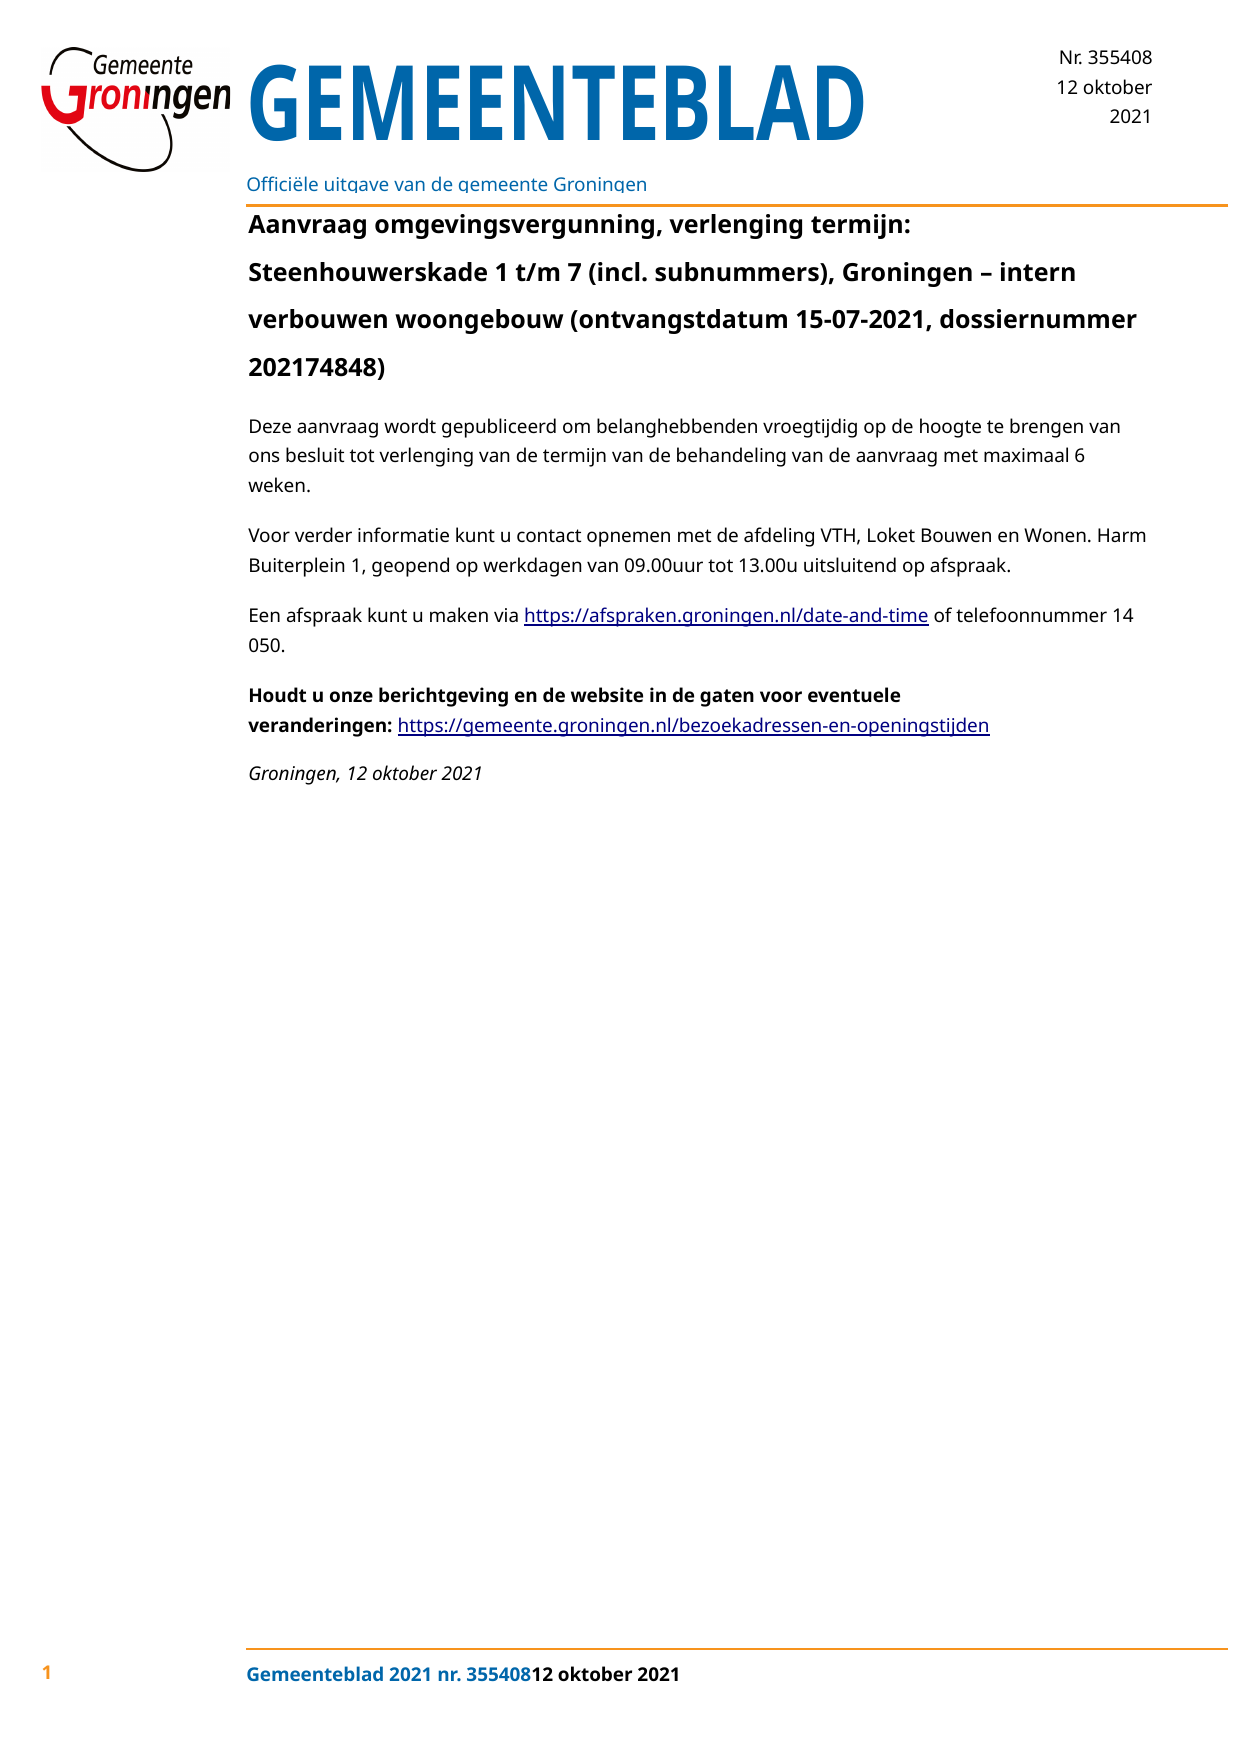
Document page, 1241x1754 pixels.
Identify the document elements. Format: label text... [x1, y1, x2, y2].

text Voor verder informatie kunt u contact opnemen met de afdeling VTH, Loket Bouwen en Wonen. Harm Buiterplein 1, geopend op werkdagen van 09.00uur tot 13.00u uitsluitend op afspraak. [248, 523, 1152, 578]
text Groningen, 12 oktober 2021 [248, 760, 1152, 786]
text Deze aanvraag wordt gepubliceerd om belanghebbenden vroegtijdig op de hoogte te brengen van ons besluit tot verlenging van de termijn van de behandeling van de aanvraag met maximaal 6 weken. [248, 413, 1152, 498]
picture [41, 47, 231, 172]
text Aanvraag omgevingsvergunning, verlenging termijn: Steenhouwerskade 1 t/m 7 (incl. subnummers), Groningen – intern verbouwen woongebouw (ontvangstdatum 15-07-2021, dossiernummer 202174848) [248, 207, 1152, 384]
text Een afspraak kunt u maken via https://afspraken.groningen.nl/date-and-time of telefoonnummer 14 050. [248, 603, 1152, 658]
text Houdt u onze berichtgeving en de website in de gaten voor eventuele veranderingen: https://gemeente.groningen.nl/bezoekadressen-en-openingstijden [248, 683, 1152, 738]
